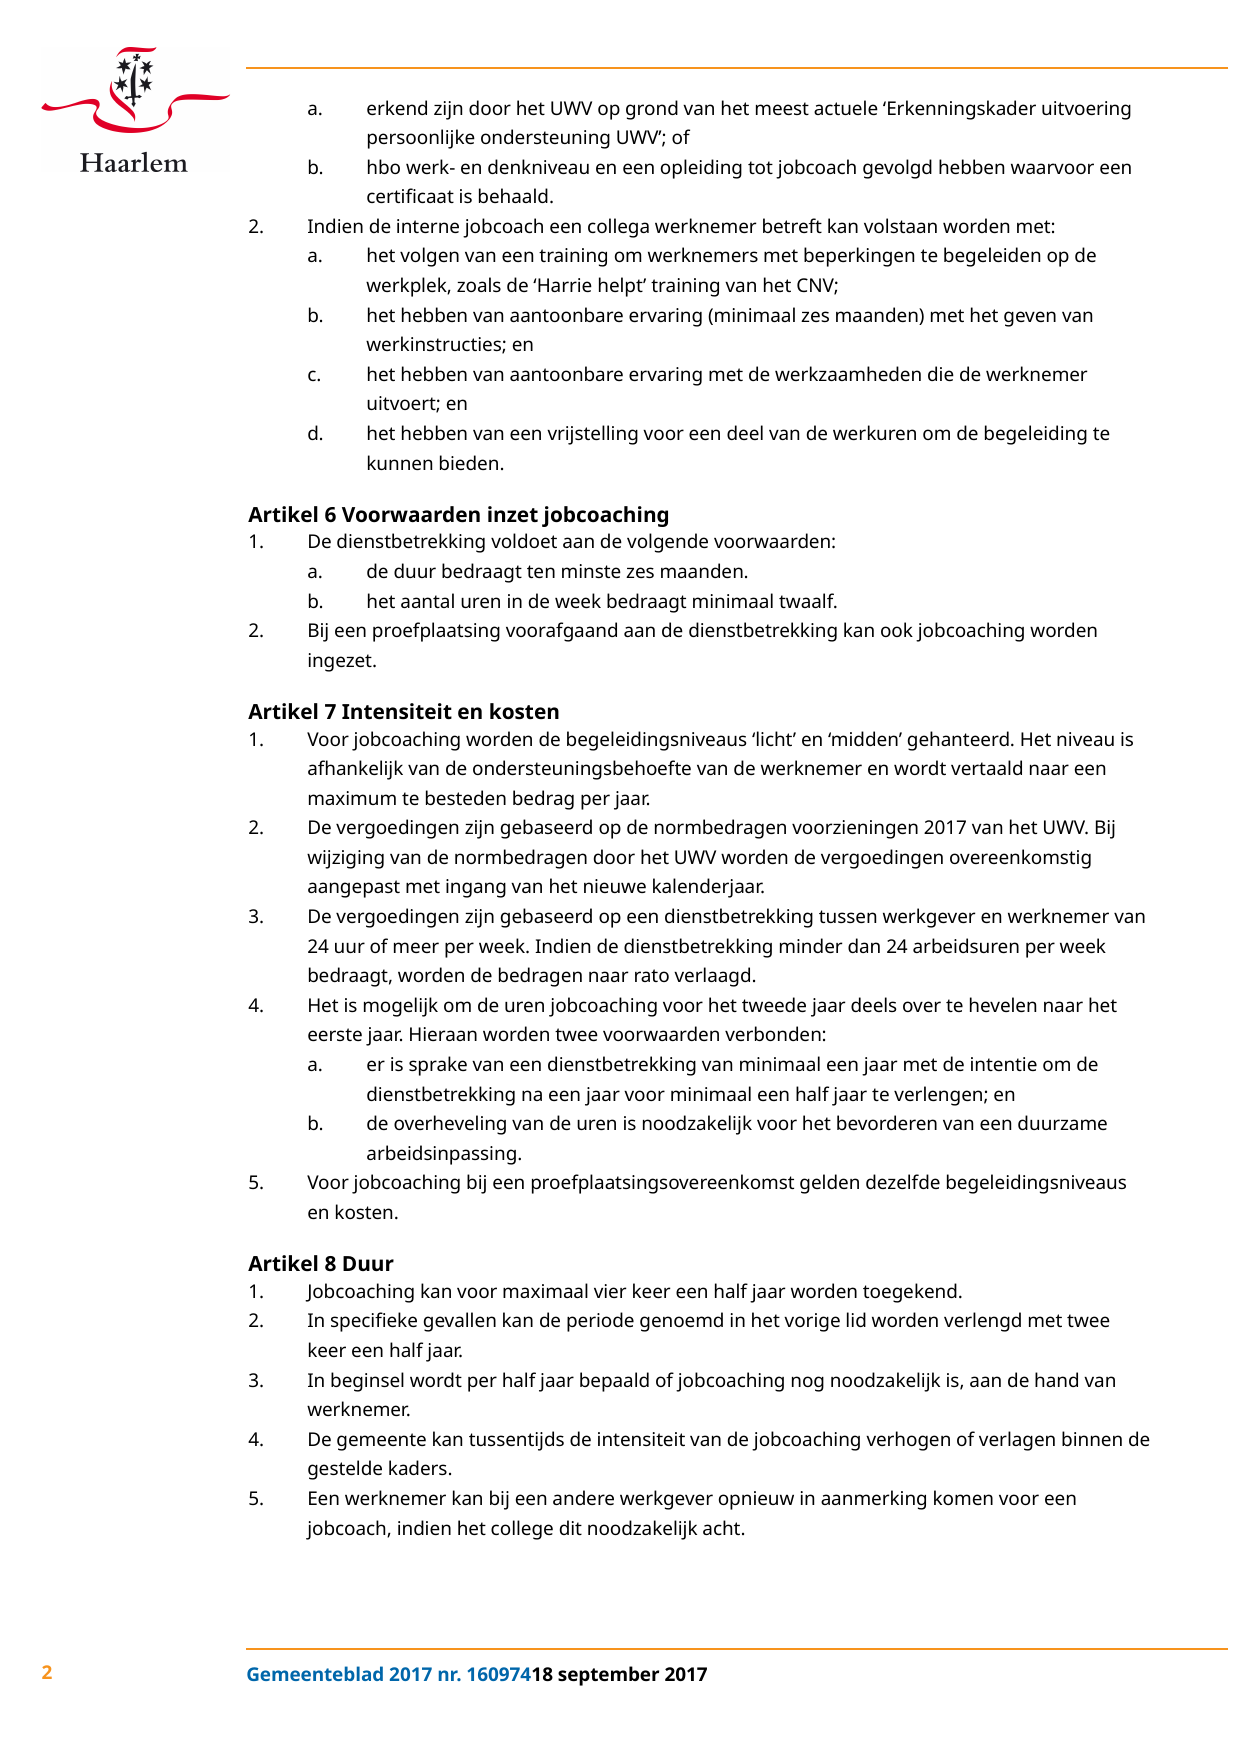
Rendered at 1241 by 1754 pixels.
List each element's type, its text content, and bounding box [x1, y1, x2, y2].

list het hebben van een vrijstelling voor een deel van de werkuren om de begeleiding te kunnen bieden. [307, 420, 1152, 476]
list het hebben van aantoonbare ervaring (minimaal zes maanden) met het geven van werkinstructies; en [307, 302, 1152, 357]
list Jobcoaching kan voor maximaal vier keer een half jaar worden toegekend. [248, 1278, 1152, 1304]
picture [41, 47, 231, 172]
text Artikel 6 Voorwaarden inzet jobcoaching [248, 500, 1152, 529]
list Voor jobcoaching bij een proefplaatsingsovereenkomst gelden dezelfde begeleidingsniveaus en kosten. [248, 1169, 1152, 1225]
list De dienstbetrekking voldoet aan de volgende voorwaarden: [248, 529, 1152, 554]
list de duur bedraagt ten minste zes maanden. [307, 558, 1152, 584]
list De vergoedingen zijn gebaseerd op de normbedragen voorzieningen 2017 van het UWV. Bij wijziging van de normbedragen door het UWV worden de vergoedingen overeenkomstig aangepast met ingang van het nieuwe kalenderjaar. [248, 814, 1152, 899]
list De gemeente kan tussentijds de intensiteit van de jobcoaching verhogen of verlagen binnen de gestelde kaders. [248, 1426, 1152, 1481]
text Artikel 8 Duur [248, 1249, 1152, 1278]
list Het is mogelijk om de uren jobcoaching voor het tweede jaar deels over te hevelen naar het eerste jaar. Hieraan worden twee voorwaarden verbonden: [248, 992, 1152, 1047]
list Een werknemer kan bij een andere werkgever opnieuw in aanmerking komen voor een jobcoach, indien het college dit noodzakelijk acht. [248, 1485, 1152, 1540]
list hbo werk- en denkniveau en een opleiding tot jobcoach gevolgd hebben waarvoor een certificaat is behaald. [307, 154, 1152, 209]
list het aantal uren in de week bedraagt minimaal twaalf. [307, 588, 1152, 613]
list er is sprake van een dienstbetrekking van minimaal een jaar met de intentie om de dienstbetrekking na een jaar voor minimaal een half jaar te verlengen; en [307, 1051, 1152, 1107]
list Indien de interne jobcoach een collega werknemer betreft kan volstaan worden met: [248, 213, 1152, 239]
text Artikel 7 Intensiteit en kosten [248, 697, 1152, 726]
list het hebben van aantoonbare ervaring met de werkzaamheden die de werknemer uitvoert; en [307, 361, 1152, 416]
list het volgen van een training om werknemers met beperkingen te begeleiden op de werkplek, zoals de ‘Harrie helpt’ training van het CNV; [307, 243, 1152, 298]
list In specifieke gevallen kan de periode genoemd in het vorige lid worden verlengd met twee keer een half jaar. [248, 1308, 1152, 1363]
list erkend zijn door het UWV op grond van het meest actuele ‘Erkenningskader uitvoering persoonlijke ondersteuning UWV’; of [307, 95, 1152, 150]
list In beginsel wordt per half jaar bepaald of jobcoaching nog noodzakelijk is, aan de hand van werknemer. [248, 1367, 1152, 1422]
list Voor jobcoaching worden de begeleidingsniveaus ‘licht’ en ‘midden’ gehanteerd. Het niveau is afhankelijk van de ondersteuningsbehoefte van de werknemer en wordt vertaald naar een maximum te besteden bedrag per jaar. [248, 726, 1152, 811]
list De vergoedingen zijn gebaseerd op een dienstbetrekking tussen werkgever en werknemer van 24 uur of meer per week. Indien de dienstbetrekking minder dan 24 arbeidsuren per week bedraagt, worden de bedragen naar rato verlaagd. [248, 903, 1152, 988]
list de overheveling van de uren is noodzakelijk voor het bevorderen van een duurzame arbeidsinpassing. [307, 1110, 1152, 1166]
list Bij een proefplaatsing voorafgaand aan de dienstbetrekking kan ook jobcoaching worden ingezet. [248, 617, 1152, 673]
